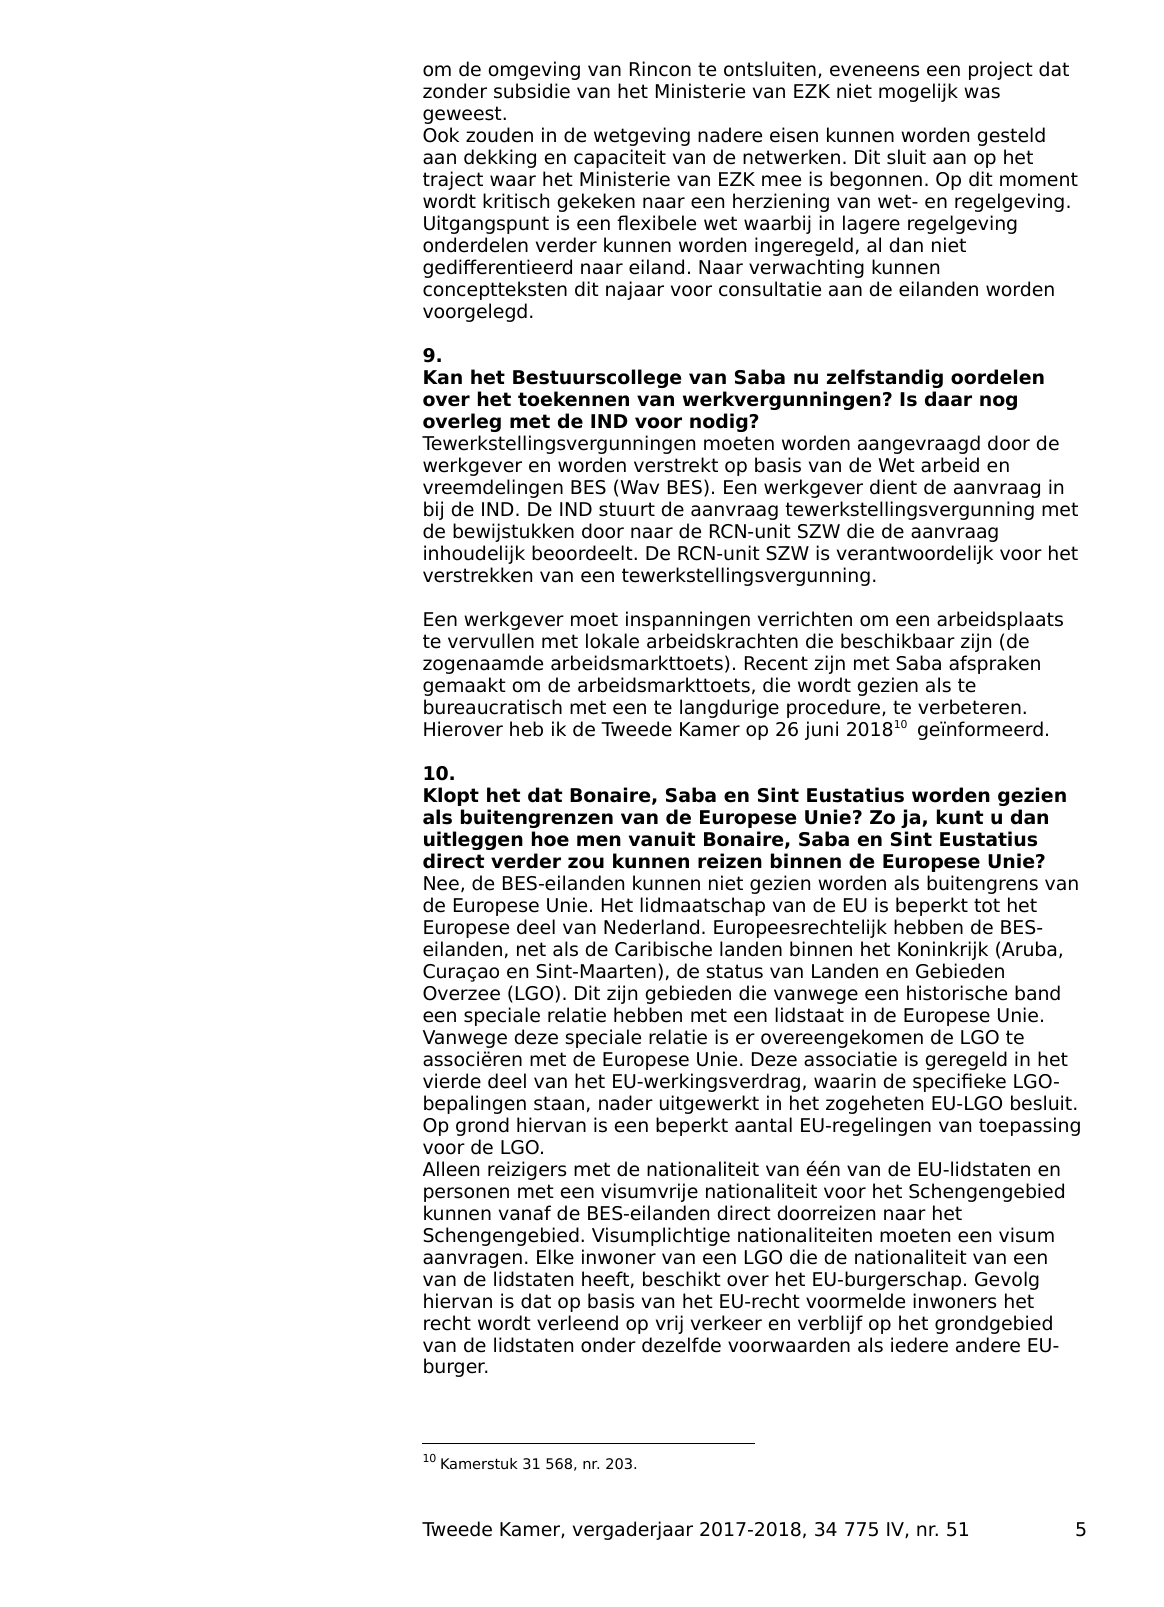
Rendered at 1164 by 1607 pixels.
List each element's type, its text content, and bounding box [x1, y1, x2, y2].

text 10. [422, 763, 1087, 785]
text 9. [422, 345, 1087, 367]
text Nee, de BES-eilanden kunnen niet gezien worden als buitengrens van de Europese Unie. Het lidmaatschap van de EU is beperkt tot het Europese deel van Nederland. Europeesrechtelijk hebben de BES-eilanden, net als de Caribische landen binnen het Koninkrijk (Aruba, Curaçao en Sint-Maarten), de status van Landen en Gebieden Overzee (LGO). Dit zijn gebieden die vanwege een historische band een speciale relatie hebben met een lidstaat in de Europese Unie. Vanwege deze speciale relatie is er overeengekomen de LGO te associëren met de Europese Unie. Deze associatie is geregeld in het vierde deel van het EU-werkingsverdrag, waarin de specifieke LGO-bepalingen staan, nader uitgewerkt in het zogeheten EU-LGO besluit. Op grond hiervan is een beperkt aantal EU-regelingen van toepassing voor de LGO. [422, 873, 1087, 1159]
text Kan het Bestuurscollege van Saba nu zelfstandig oordelen over het toekennen van werkvergunningen? Is daar nog overleg met de IND voor nodig? [422, 367, 1087, 433]
text Een werkgever moet inspanningen verrichten om een arbeidsplaats te vervullen met lokale arbeidskrachten die beschikbaar zijn (de zogenaamde arbeidsmarkttoets). Recent zijn met Saba afspraken gemaakt om de arbeidsmarkttoets, die wordt gezien als te bureaucratisch met een te langdurige procedure, te verbeteren. Hierover heb ik de Tweede Kamer op 26 juni 2018 geïnformeerd. [422, 609, 1087, 741]
text Klopt het dat Bonaire, Saba en Sint Eustatius worden gezien als buitengrenzen van de Europese Unie? Zo ja, kunt u dan uitleggen hoe men vanuit Bonaire, Saba en Sint Eustatius direct verder zou kunnen reizen binnen de Europese Unie? [422, 785, 1087, 873]
text Alleen reizigers met de nationaliteit van één van de EU-lidstaten en personen met een visumvrije nationaliteit voor het Schengengebied kunnen vanaf de BES-eilanden direct doorreizen naar het Schengengebied. Visumplichtige nationaliteiten moeten een visum aanvragen. Elke inwoner van een LGO die de nationaliteit van een van de lidstaten heeft, beschikt over het EU-burgerschap. Gevolg hiervan is dat op basis van het EU-recht voormelde inwoners het recht wordt verleend op vrij verkeer en verblijf op het grondgebied van de lidstaten onder dezelfde voorwaarden als iedere andere EU-burger. [422, 1159, 1087, 1378]
text om de omgeving van Rincon te ontsluiten, eveneens een project dat zonder subsidie van het Ministerie van EZK niet mogelijk was geweest. [422, 59, 1087, 125]
text Kamerstuk 31 568, nr. 203. [422, 1452, 1087, 1474]
text Ook zouden in de wetgeving nadere eisen kunnen worden gesteld aan dekking en capaciteit van de netwerken. Dit sluit aan op het traject waar het Ministerie van EZK mee is begonnen. Op dit moment wordt kritisch gekeken naar een herziening van wet- en regelgeving. Uitgangspunt is een flexibele wet waarbij in lagere regelgeving onderdelen verder kunnen worden ingeregeld, al dan niet gedifferentieerd naar eiland. Naar verwachting kunnen conceptteksten dit najaar voor consultatie aan de eilanden worden voorgelegd. [422, 125, 1087, 323]
text Tewerkstellingsvergunningen moeten worden aangevraagd door de werkgever en worden verstrekt op basis van de Wet arbeid en vreemdelingen BES (Wav BES). Een werkgever dient de aanvraag in bij de IND. De IND stuurt de aanvraag tewerkstellingsvergunning met de bewijstukken door naar de RCN-unit SZW die de aanvraag inhoudelijk beoordeelt. De RCN-unit SZW is verantwoordelijk voor het verstrekken van een tewerkstellingsvergunning. [422, 433, 1087, 587]
